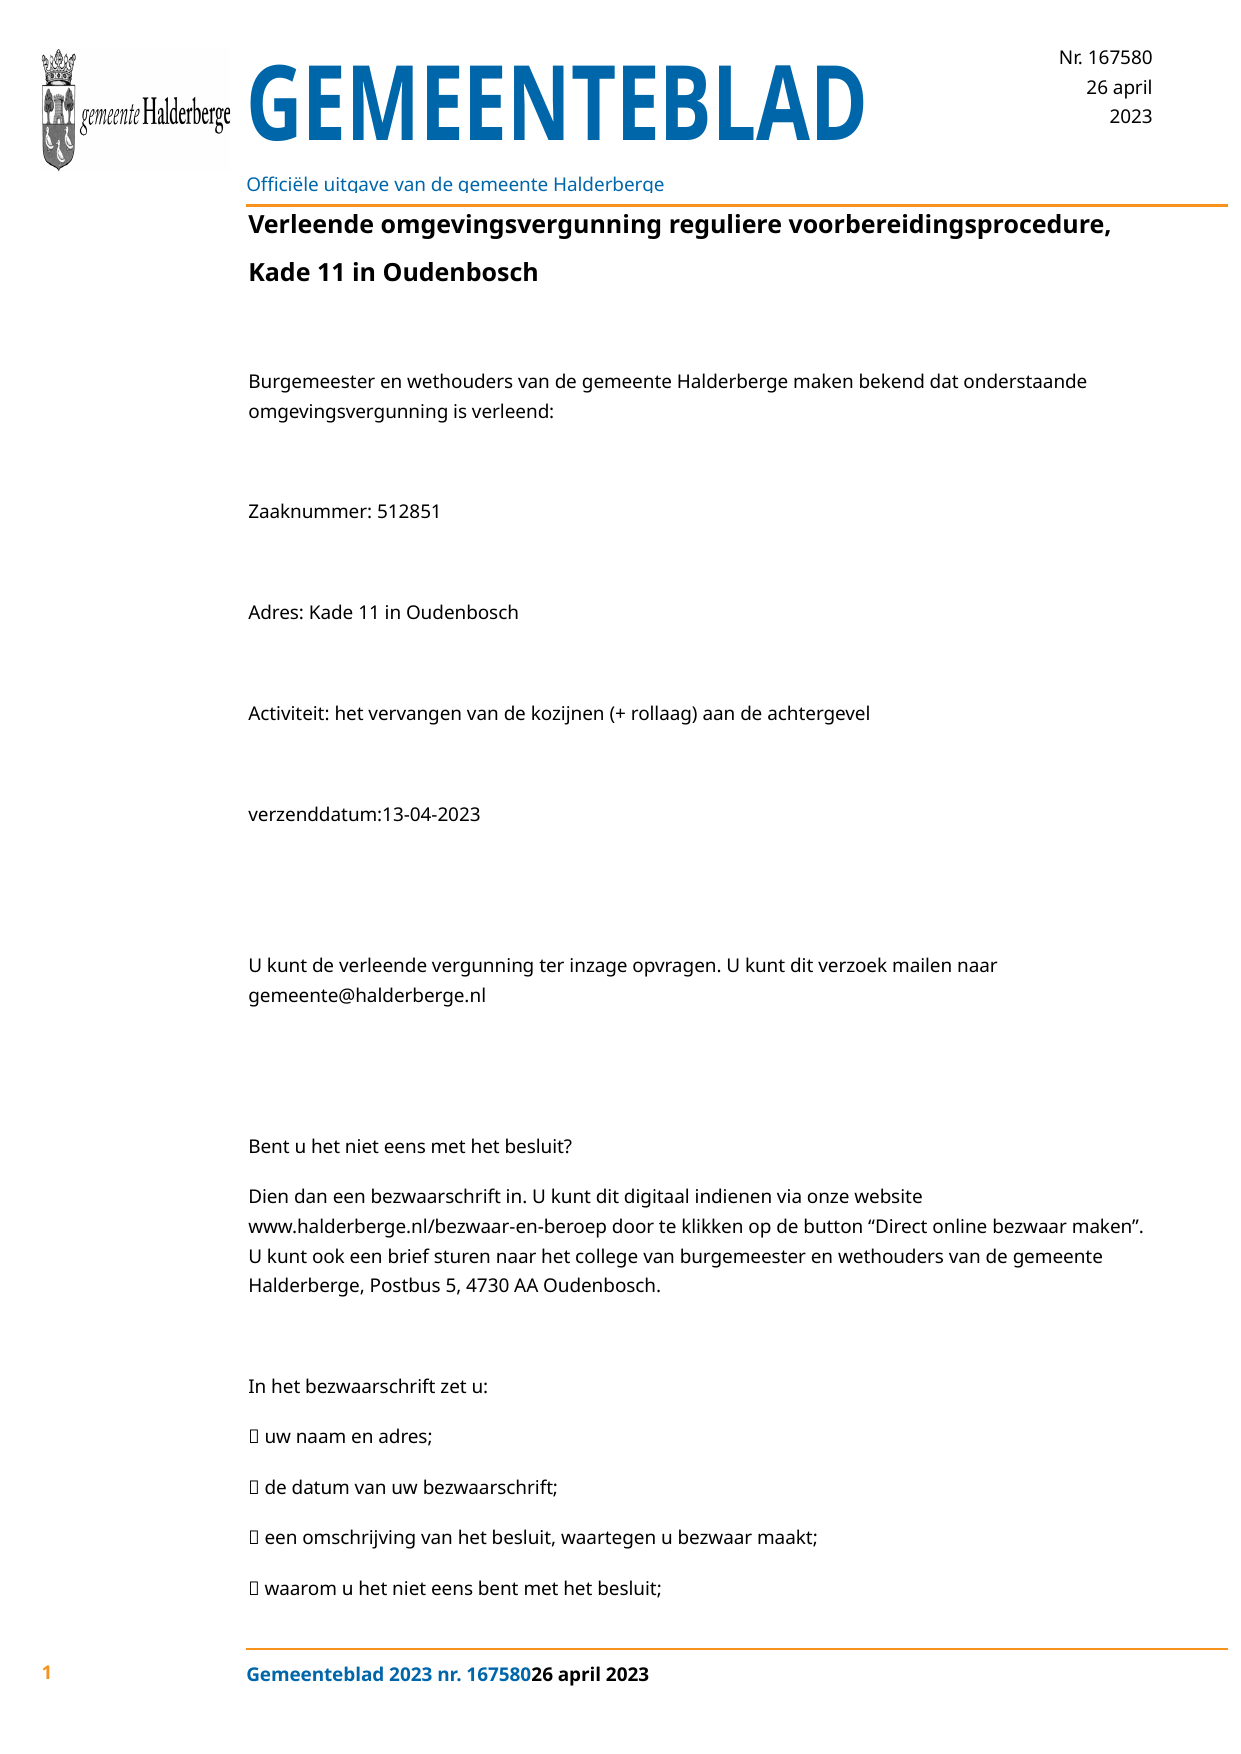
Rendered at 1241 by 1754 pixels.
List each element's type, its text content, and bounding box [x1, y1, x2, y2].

text Burgemeester en wethouders van de gemeente Halderberge maken bekend dat onderstaande omgevingsvergunning is verleend: [248, 368, 1152, 424]
text Activiteit: het vervangen van de kozijnen (+ rollaag) aan de achtergevel [248, 700, 1152, 726]
picture [41, 47, 231, 172]
text Adres: Kade 11 in Oudenbosch [248, 599, 1152, 625]
text Dien dan een bezwaarschrift in. U kunt dit digitaal indienen via onze website www.halderberge.nl/bezwaar-en-beroep door te klikken op de button “Direct online bezwaar maken”. U kunt ook een brief sturen naar het college van burgemeester en wethouders van de gemeente Halderberge, Postbus 5, 4730 AA Oudenbosch. [248, 1184, 1152, 1298]
text  een omschrijving van het besluit, waartegen u bezwaar maakt; [248, 1524, 1152, 1550]
text Zaaknummer: 512851 [248, 499, 1152, 524]
text  uw naam en adres; [248, 1424, 1152, 1449]
text verzenddatum:13-04-2023 [248, 801, 1152, 827]
text  de datum van uw bezwaarschrift; [248, 1474, 1152, 1500]
text Bent u het niet eens met het besluit? [248, 1133, 1152, 1159]
text U kunt de verleende vergunning ter inzage opvragen. U kunt dit verzoek mailen naar gemeente@halderberge.nl [248, 952, 1152, 1008]
text Verleende omgevingsvergunning reguliere voorbereidingsprocedure, Kade 11 in Oudenbosch [248, 207, 1152, 288]
text  waarom u het niet eens bent met het besluit; [248, 1575, 1152, 1601]
text In het bezwaarschrift zet u: [248, 1373, 1152, 1399]
